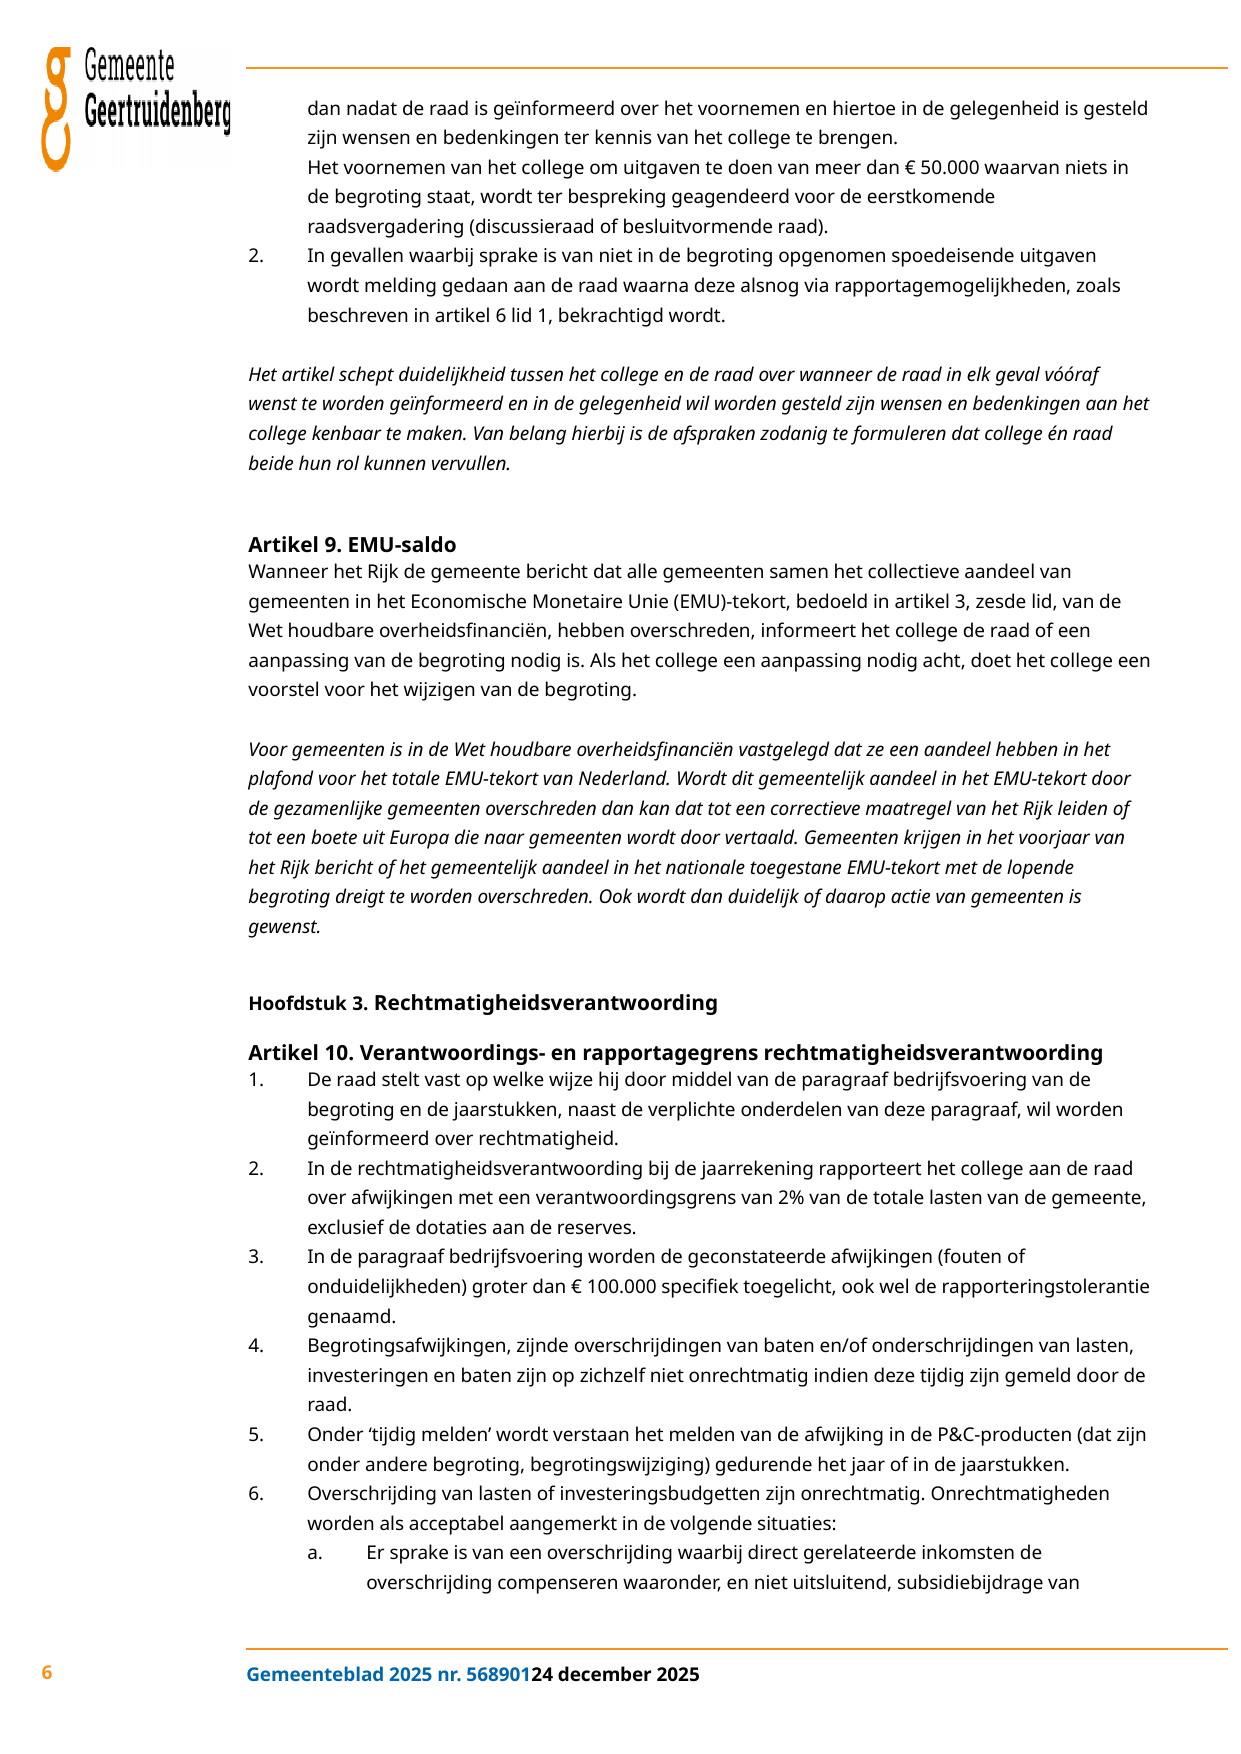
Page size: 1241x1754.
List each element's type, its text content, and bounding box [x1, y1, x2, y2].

list Onder ‘tijdig melden’ wordt verstaan het melden van de afwijking in de P&C-producten (dat zijn onder andere begroting, begrotingswijziging) gedurende het jaar of in de jaarstukken. [248, 1421, 1152, 1476]
text Wanneer het Rijk de gemeente bericht dat alle gemeenten samen het collectieve aandeel van gemeenten in het Economische Monetaire Unie (EMU)-tekort, bedoeld in artikel 3, zesde lid, van de Wet houdbare overheidsfinanciën, hebben overschreden, informeert het college de raad of een aanpassing van de begroting nodig is. Als het college een aanpassing nodig acht, doet het college een voorstel voor het wijzigen van de begroting. [248, 558, 1152, 702]
list De raad stelt vast op welke wijze hij door middel van de paragraaf bedrijfsvoering van de begroting en de jaarstukken, naast de verplichte onderdelen van deze paragraaf, wil worden geïnformeerd over rechtmatigheid. [248, 1066, 1152, 1151]
list Het voornemen van het college om uitgaven te doen van meer dan € 50.000 waarvan niets in de begroting staat, wordt ter bespreking geagendeerd voor de eerstkomende raadsvergadering (discussieraad of besluitvormende raad). [248, 154, 1152, 239]
text Artikel 10. Verantwoordings- en rapportagegrens rechtmatigheidsverantwoording [248, 1038, 1152, 1066]
list In de paragraaf bedrijfsvoering worden de geconstateerde afwijkingen (fouten of onduidelijkheden) groter dan € 100.000 specifiek toegelicht, ook wel de rapporteringstolerantie genaamd. [248, 1244, 1152, 1328]
list Begrotingsafwijkingen, zijnde overschrijdingen van baten en/of onderschrijdingen van lasten, investeringen en baten zijn op zichzelf niet onrechtmatig indien deze tijdig zijn gemeld door de raad. [248, 1332, 1152, 1417]
list In de rechtmatigheidsverantwoording bij de jaarrekening rapporteert het college aan de raad over afwijkingen met een verantwoordingsgrens van 2% van de totale lasten van de gemeente, exclusief de dotaties aan de reserves. [248, 1155, 1152, 1240]
text Hoofdstuk 3. Rechtmatigheidsverantwoording [248, 988, 1152, 1017]
list dan nadat de raad is geïnformeerd over het voornemen en hiertoe in de gelegenheid is gesteld zijn wensen en bedenkingen ter kennis van het college te brengen. [248, 95, 1152, 150]
list In gevallen waarbij sprake is van niet in de begroting opgenomen spoedeisende uitgaven wordt melding gedaan aan de raad waarna deze alsnog via rapportagemogelijkheden, zoals beschreven in artikel 6 lid 1, bekrachtigd wordt. [248, 243, 1152, 328]
text Voor gemeenten is in de Wet houdbare overheidsfinanciën vastgelegd dat ze een aandeel hebben in het plafond voor het totale EMU-tekort van Nederland. Wordt dit gemeentelijk aandeel in het EMU-tekort door de gezamenlijke gemeenten overschreden dan kan dat tot een correctieve maatregel van het Rijk leiden of tot een boete uit Europa die naar gemeenten wordt door vertaald. Gemeenten krijgen in het voorjaar van het Rijk bericht of het gemeentelijk aandeel in het nationale toegestane EMU-tekort met de lopende begroting dreigt te worden overschreden. Ook wordt dan duidelijk of daarop actie van gemeenten is gewenst. [248, 736, 1152, 939]
text Artikel 9. EMU-saldo [248, 530, 1152, 558]
picture [41, 47, 231, 172]
list Overschrijding van lasten of investeringsbudgetten zijn onrechtmatig. Onrechtmatigheden worden als acceptabel aangemerkt in de volgende situaties: [248, 1480, 1152, 1536]
text Het artikel schept duidelijkheid tussen het college en de raad over wanneer de raad in elk geval vóóraf wenst te worden geïnformeerd en in de gelegenheid wil worden gesteld zijn wensen en bedenkingen aan het college kenbaar te maken. Van belang hierbij is de afspraken zodanig te formuleren dat college én raad beide hun rol kunnen vervullen. [248, 361, 1152, 476]
list Er sprake is van een overschrijding waarbij direct gerelateerde inkomsten de overschrijding compenseren waaronder, en niet uitsluitend, subsidiebijdrage van [307, 1539, 1152, 1595]
